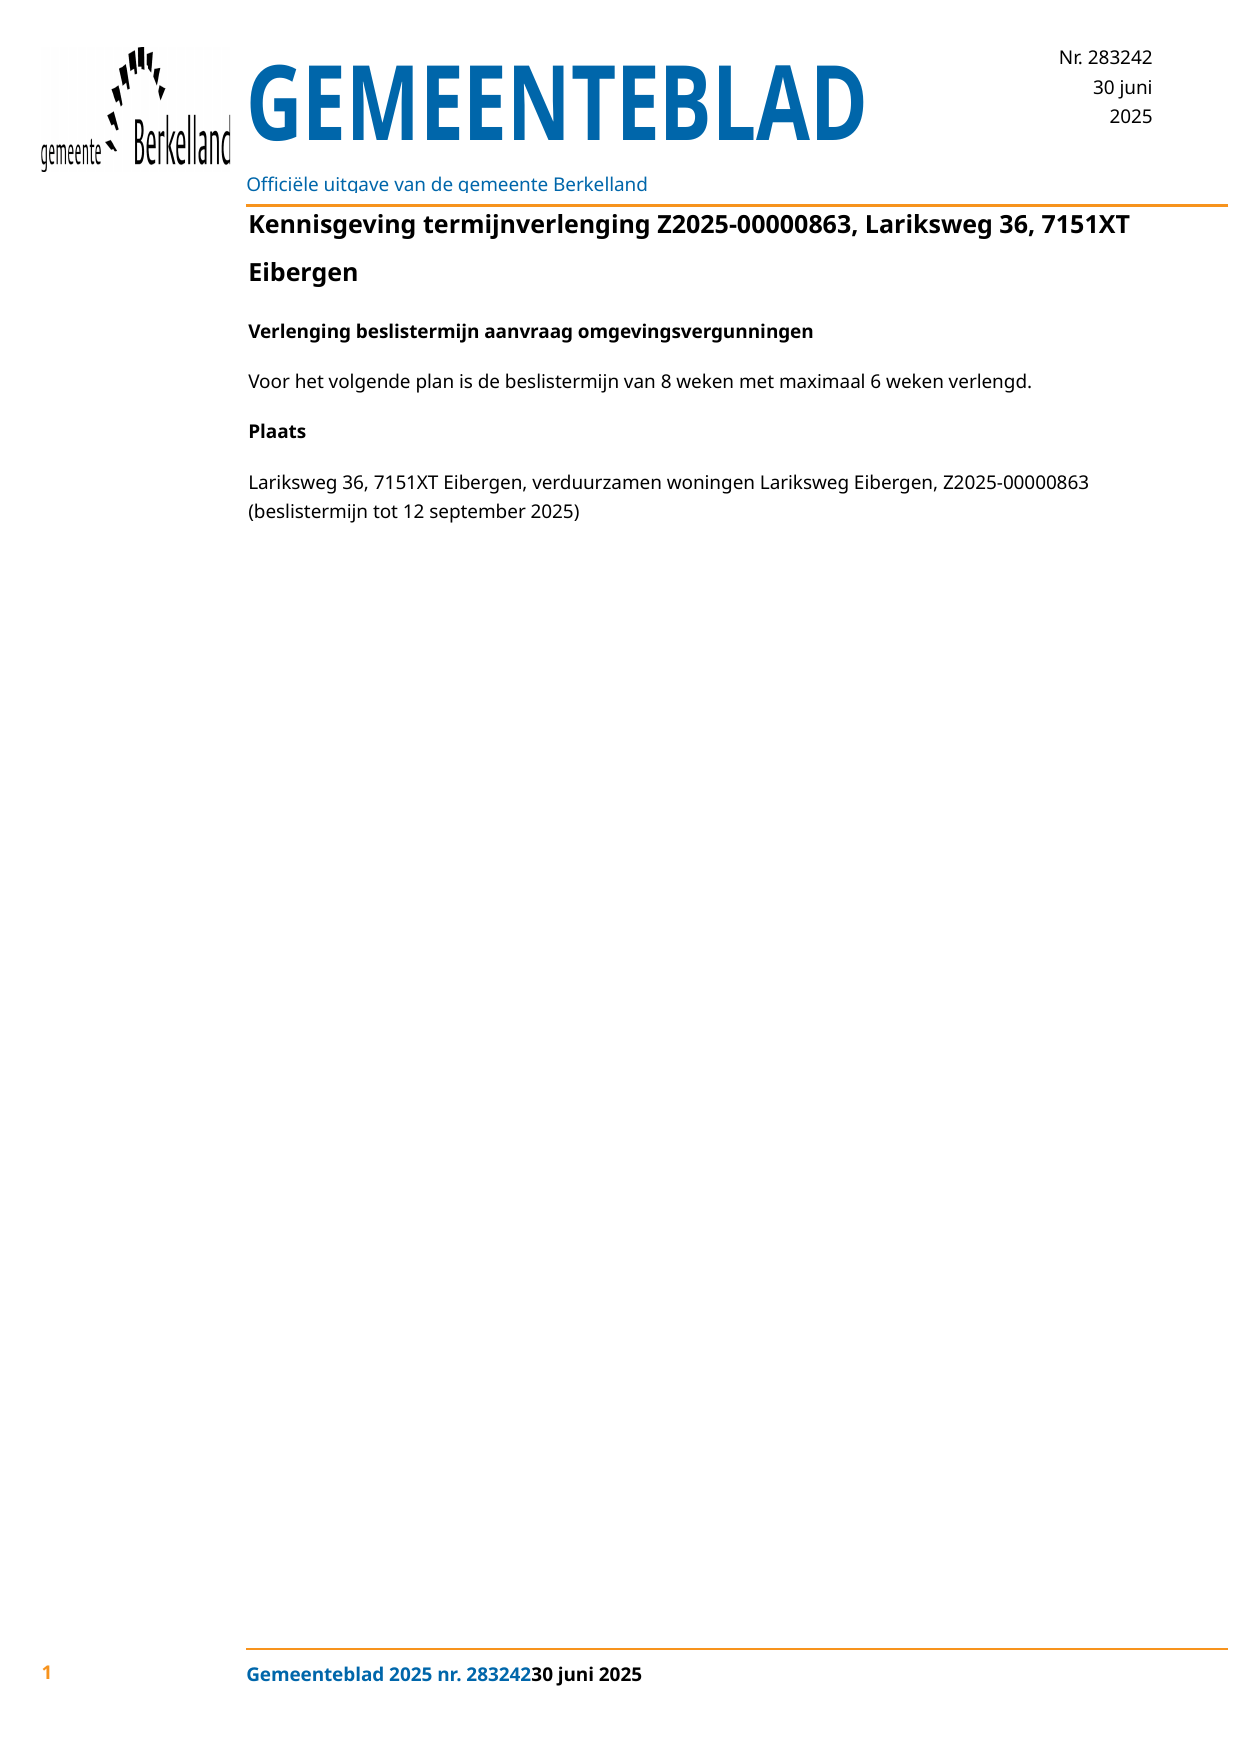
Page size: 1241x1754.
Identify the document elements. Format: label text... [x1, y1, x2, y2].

text Kennisgeving termijnverlenging Z2025-00000863, Lariksweg 36, 7151XT Eibergen [248, 207, 1152, 288]
text Voor het volgende plan is de beslistermijn van 8 weken met maximaal 6 weken verlengd. [248, 368, 1152, 394]
picture [41, 47, 231, 172]
text Lariksweg 36, 7151XT Eibergen, verduurzamen woningen Lariksweg Eibergen, Z2025-00000863 (beslistermijn tot 12 september 2025) [248, 469, 1152, 524]
text Verlenging beslistermijn aanvraag omgevingsvergunningen [248, 318, 1152, 344]
text Plaats [248, 419, 1152, 444]
